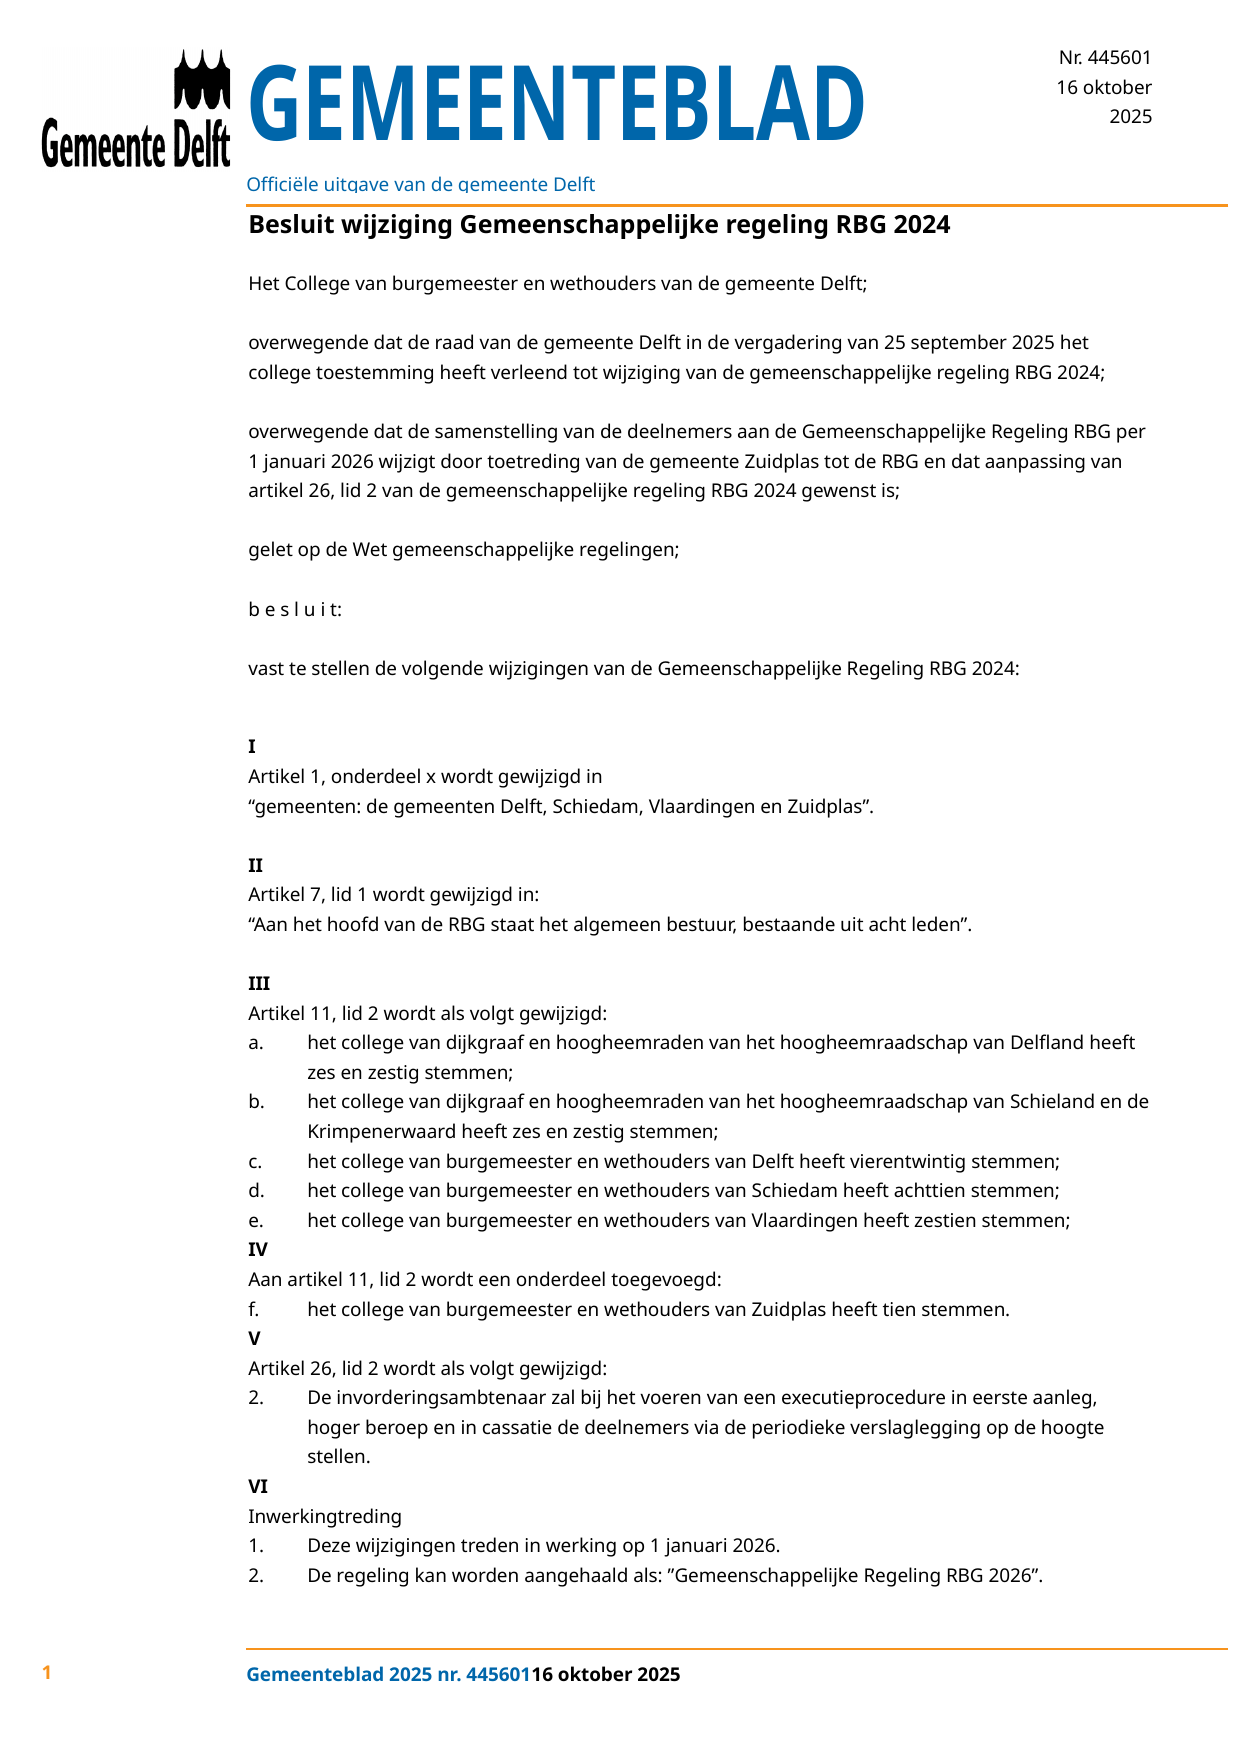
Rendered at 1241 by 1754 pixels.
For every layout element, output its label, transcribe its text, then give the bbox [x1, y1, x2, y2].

text vast te stellen de volgende wijzigingen van de Gemeenschappelijke Regeling RBG 2024: [248, 655, 1152, 681]
text overwegende dat de samenstelling van de deelnemers aan de Gemeenschappelijke Regeling RBG per 1 januari 2026 wijzigt door toetreding van de gemeente Zuidplas tot de RBG en dat aanpassing van artikel 26, lid 2 van de gemeenschappelijke regeling RBG 2024 gewenst is; [248, 418, 1152, 503]
text Inwerkingtreding [248, 1503, 1152, 1529]
text IV [248, 1237, 1152, 1262]
text overwegende dat de raad van de gemeente Delft in de vergadering van 25 september 2025 het college toestemming heeft verleend tot wijziging van de gemeenschappelijke regeling RBG 2024; [248, 329, 1152, 385]
text V [248, 1325, 1152, 1351]
text I [248, 734, 1152, 759]
list het college van dijkgraaf en hoogheemraden van het hoogheemraadschap van Schieland en de Krimpenerwaard heeft zes en zestig stemmen; [248, 1089, 1152, 1144]
text VI [248, 1473, 1152, 1499]
text “Aan het hoofd van de RBG staat het algemeen bestuur, bestaande uit acht leden”. [248, 911, 1152, 937]
list het college van burgemeester en wethouders van Zuidplas heeft tien stemmen. [248, 1296, 1152, 1322]
list De regeling kan worden aangehaald als: ”Gemeenschappelijke Regeling RBG 2026”. [248, 1562, 1152, 1588]
list het college van burgemeester en wethouders van Schiedam heeft achttien stemmen; [248, 1177, 1152, 1203]
picture [41, 47, 231, 172]
list het college van burgemeester en wethouders van Delft heeft vierentwintig stemmen; [248, 1148, 1152, 1174]
text Het College van burgemeester en wethouders van de gemeente Delft; [248, 270, 1152, 296]
list het college van dijkgraaf en hoogheemraden van het hoogheemraadschap van Delfland heeft zes en zestig stemmen; [248, 1029, 1152, 1085]
list De invorderingsambtenaar zal bij het voeren van een executieprocedure in eerste aanleg, hoger beroep en in cassatie de deelnemers via de periodieke verslaglegging op de hoogte stellen. [248, 1384, 1152, 1469]
text Artikel 11, lid 2 wordt als volgt gewijzigd: [248, 1000, 1152, 1026]
text gelet op de Wet gemeenschappelijke regelingen; [248, 537, 1152, 562]
text Artikel 7, lid 1 wordt gewijzigd in: [248, 882, 1152, 907]
text “gemeenten: de gemeenten Delft, Schiedam, Vlaardingen en Zuidplas”. [248, 793, 1152, 819]
text Artikel 26, lid 2 wordt als volgt gewijzigd: [248, 1355, 1152, 1381]
list Deze wijzigingen treden in werking op 1 januari 2026. [248, 1532, 1152, 1558]
text Besluit wijziging Gemeenschappelijke regeling RBG 2024 [248, 207, 1152, 241]
text b e s l u i t: [248, 596, 1152, 621]
list het college van burgemeester en wethouders van Vlaardingen heeft zestien stemmen; [248, 1207, 1152, 1233]
text III [248, 970, 1152, 996]
text II [248, 852, 1152, 878]
text Artikel 1, onderdeel x wordt gewijzigd in [248, 763, 1152, 789]
text Aan artikel 11, lid 2 wordt een onderdeel toegevoegd: [248, 1266, 1152, 1292]
